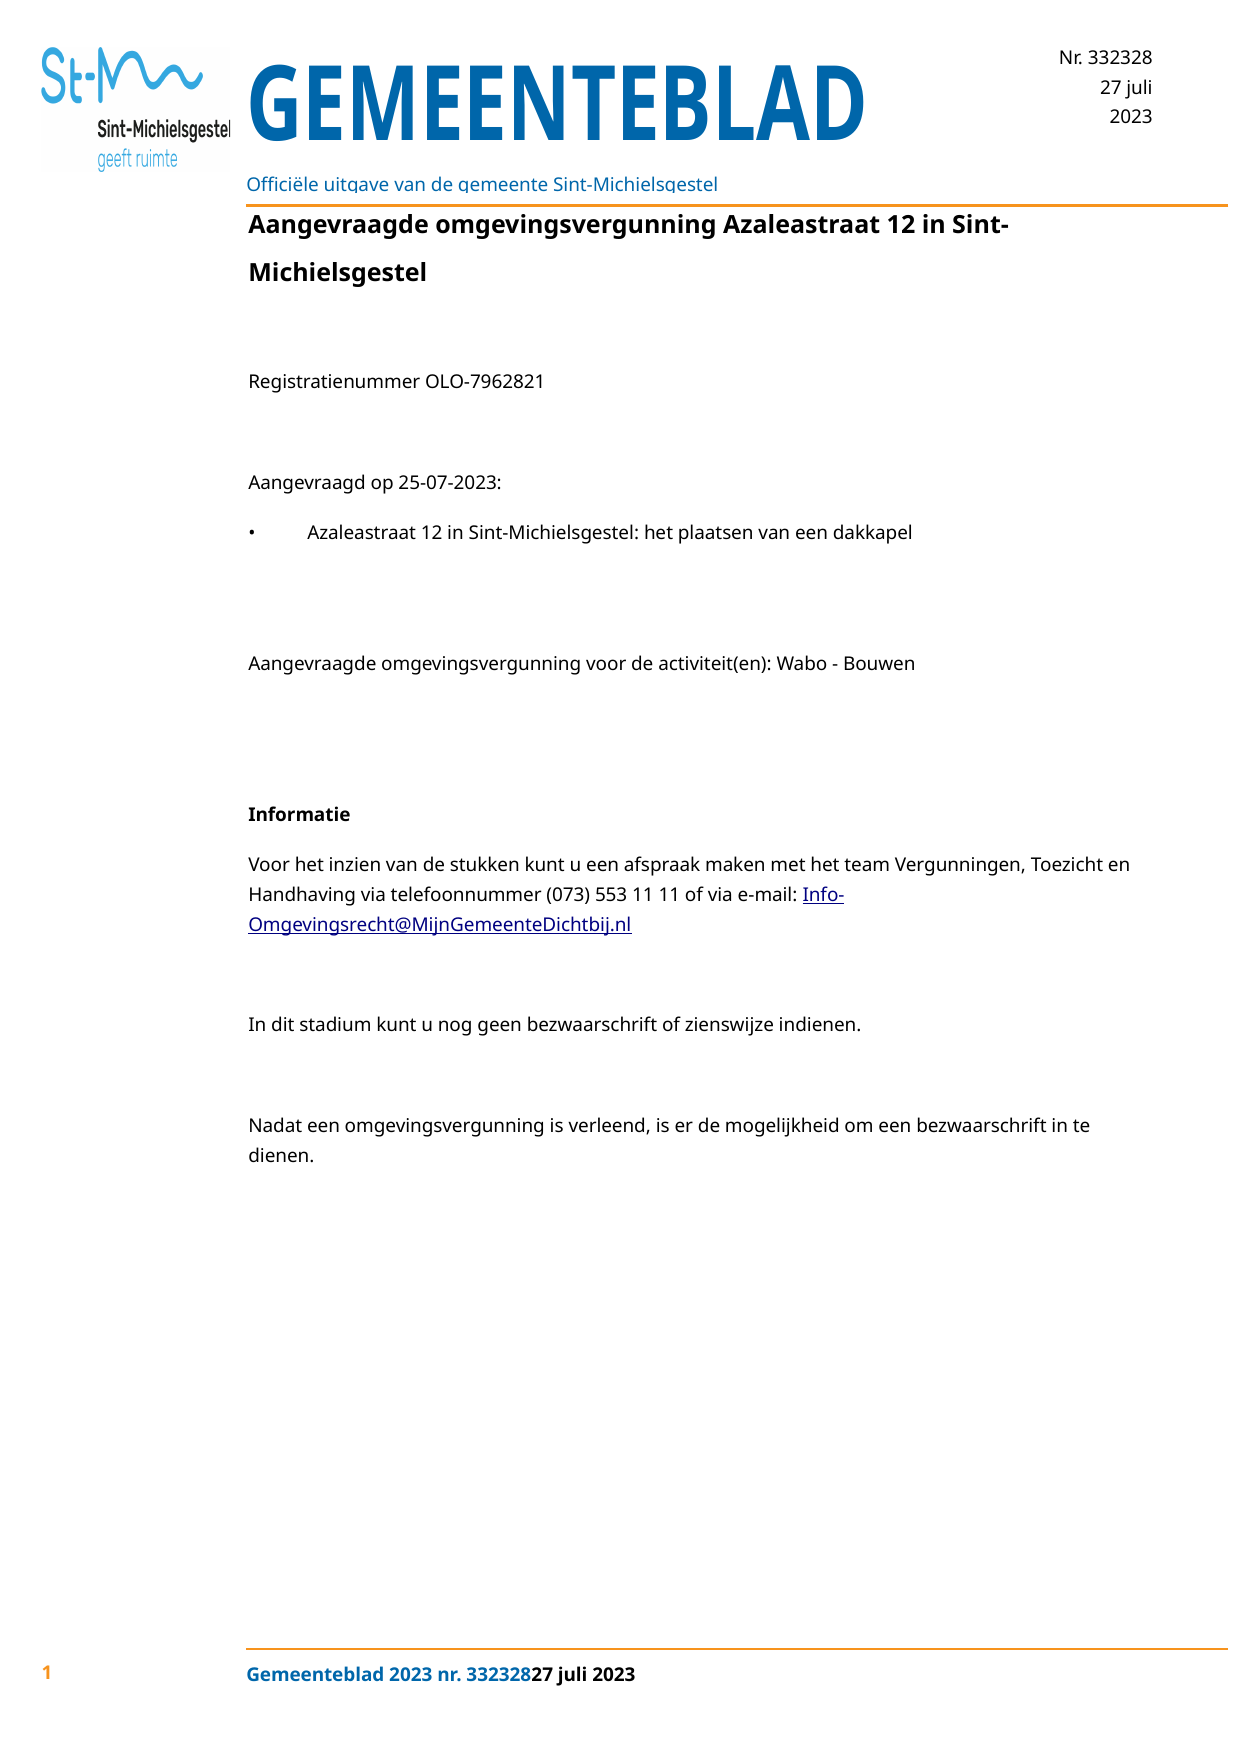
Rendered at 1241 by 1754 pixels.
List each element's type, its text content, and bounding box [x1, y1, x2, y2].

text Informatie [248, 801, 1152, 827]
text Aangevraagde omgevingsvergunning Azaleastraat 12 in Sint-Michielsgestel [248, 207, 1152, 288]
picture [41, 47, 231, 172]
text Nadat een omgevingsvergunning is verleend, is er de mogelijkheid om een bezwaarschrift in te dienen. [248, 1112, 1152, 1168]
text Aangevraagde omgevingsvergunning voor de activiteit(en): Wabo - Bouwen [248, 650, 1152, 676]
text In dit stadium kunt u nog geen bezwaarschrift of zienswijze indienen. [248, 1012, 1152, 1037]
text Registratienummer OLO-7962821 [248, 368, 1152, 394]
list Azaleastraat 12 in Sint-Michielsgestel: het plaatsen van een dakkapel [248, 519, 1152, 545]
text Voor het inzien van de stukken kunt u een afspraak maken met het team Vergunningen, Toezicht en Handhaving via telefoonnummer (073) 553 11 11 of via e-mail: Info-Omgevingsrecht@MijnGemeenteDichtbij.nl [248, 852, 1152, 937]
text Aangevraagd op 25-07-2023: [248, 469, 1152, 495]
